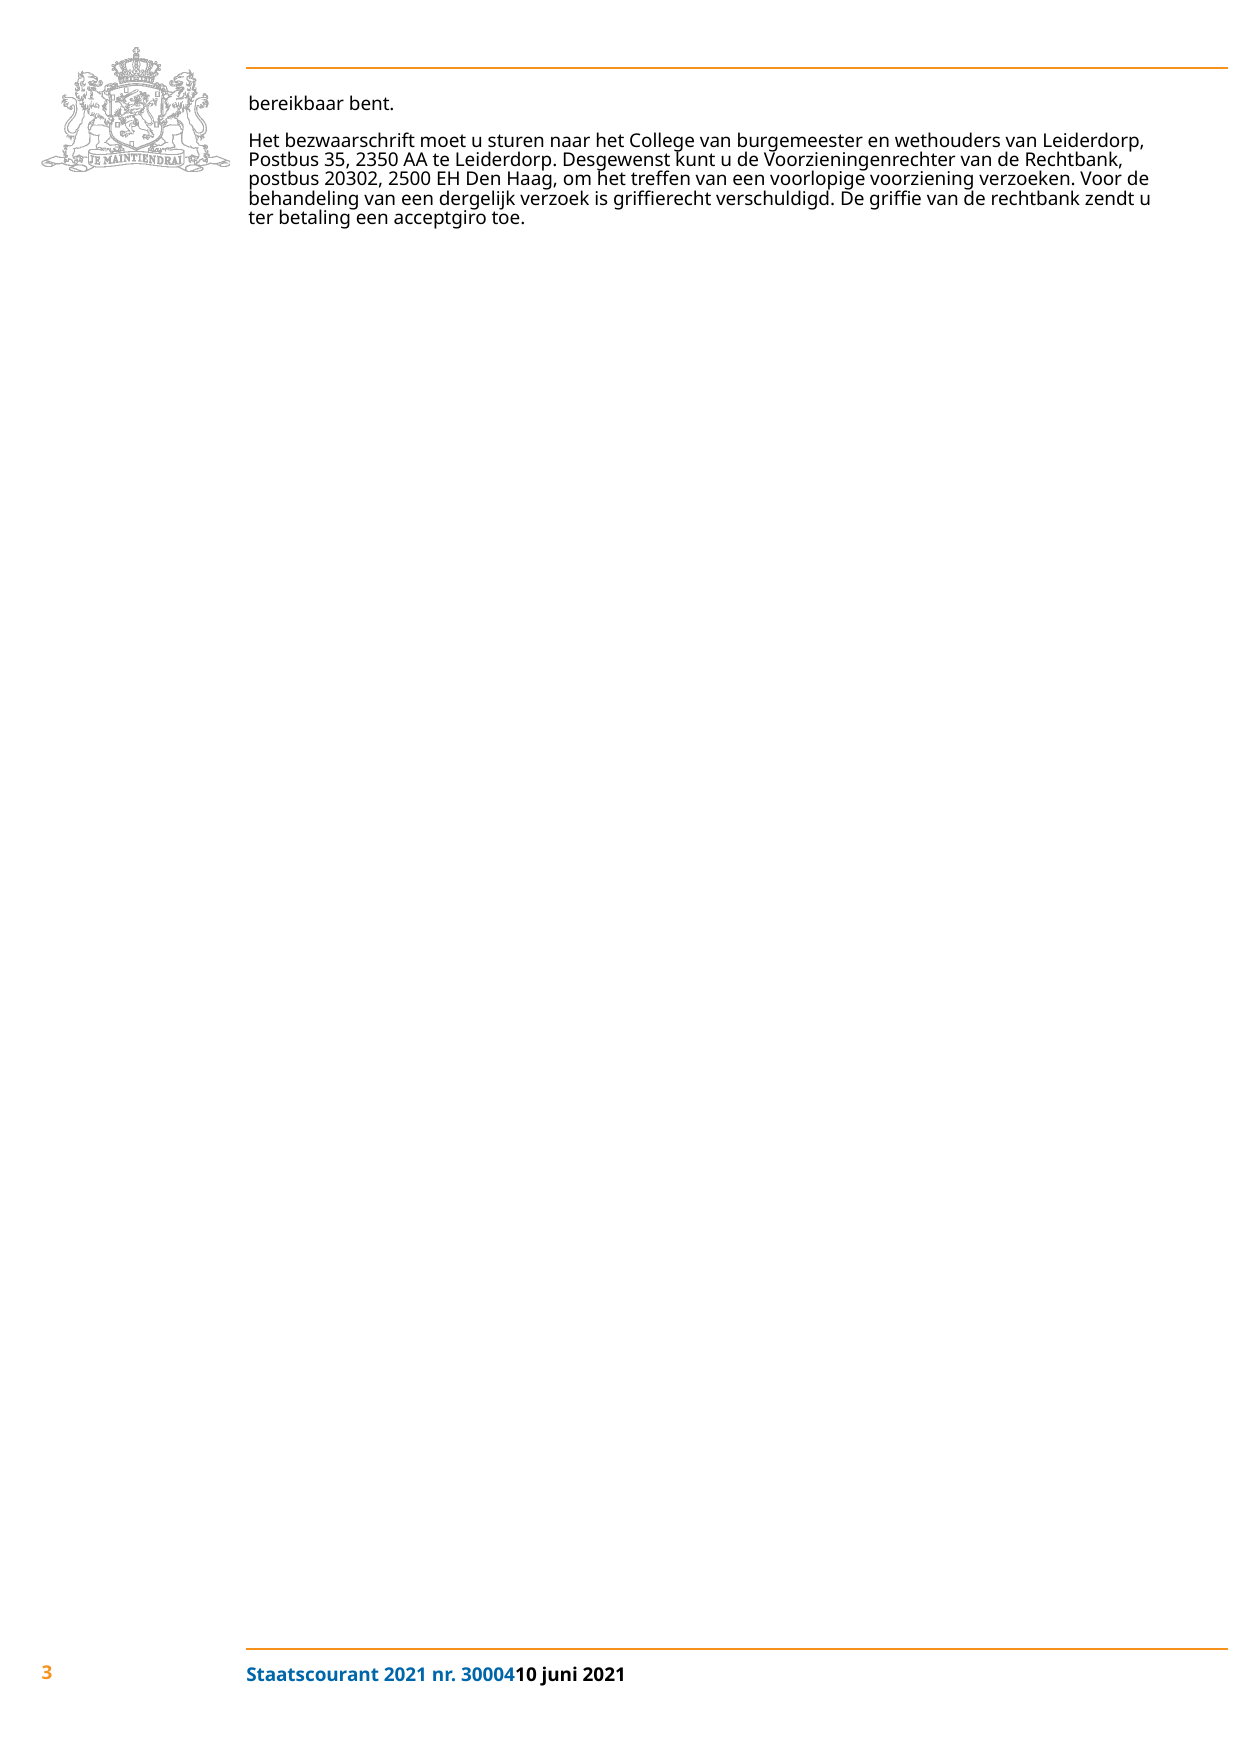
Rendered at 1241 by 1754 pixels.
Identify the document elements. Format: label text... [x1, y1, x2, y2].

text Het bezwaarschrift moet u sturen naar het College van burgemeester en wethouders van Leiderdorp, Postbus 35, 2350 AA te Leiderdorp. Desgewenst kunt u de Voorzieningenrechter van de Rechtbank, postbus 20302, 2500 EH Den Haag, om het treffen van een voorlopige voorziening verzoeken. Voor de behandeling van een dergelijk verzoek is griffierecht verschuldigd. De griffie van de rechtbank zendt u ter betaling een acceptgiro toe. [248, 132, 1152, 228]
picture [41, 47, 231, 172]
text bereikbaar bent. [248, 95, 1152, 114]
